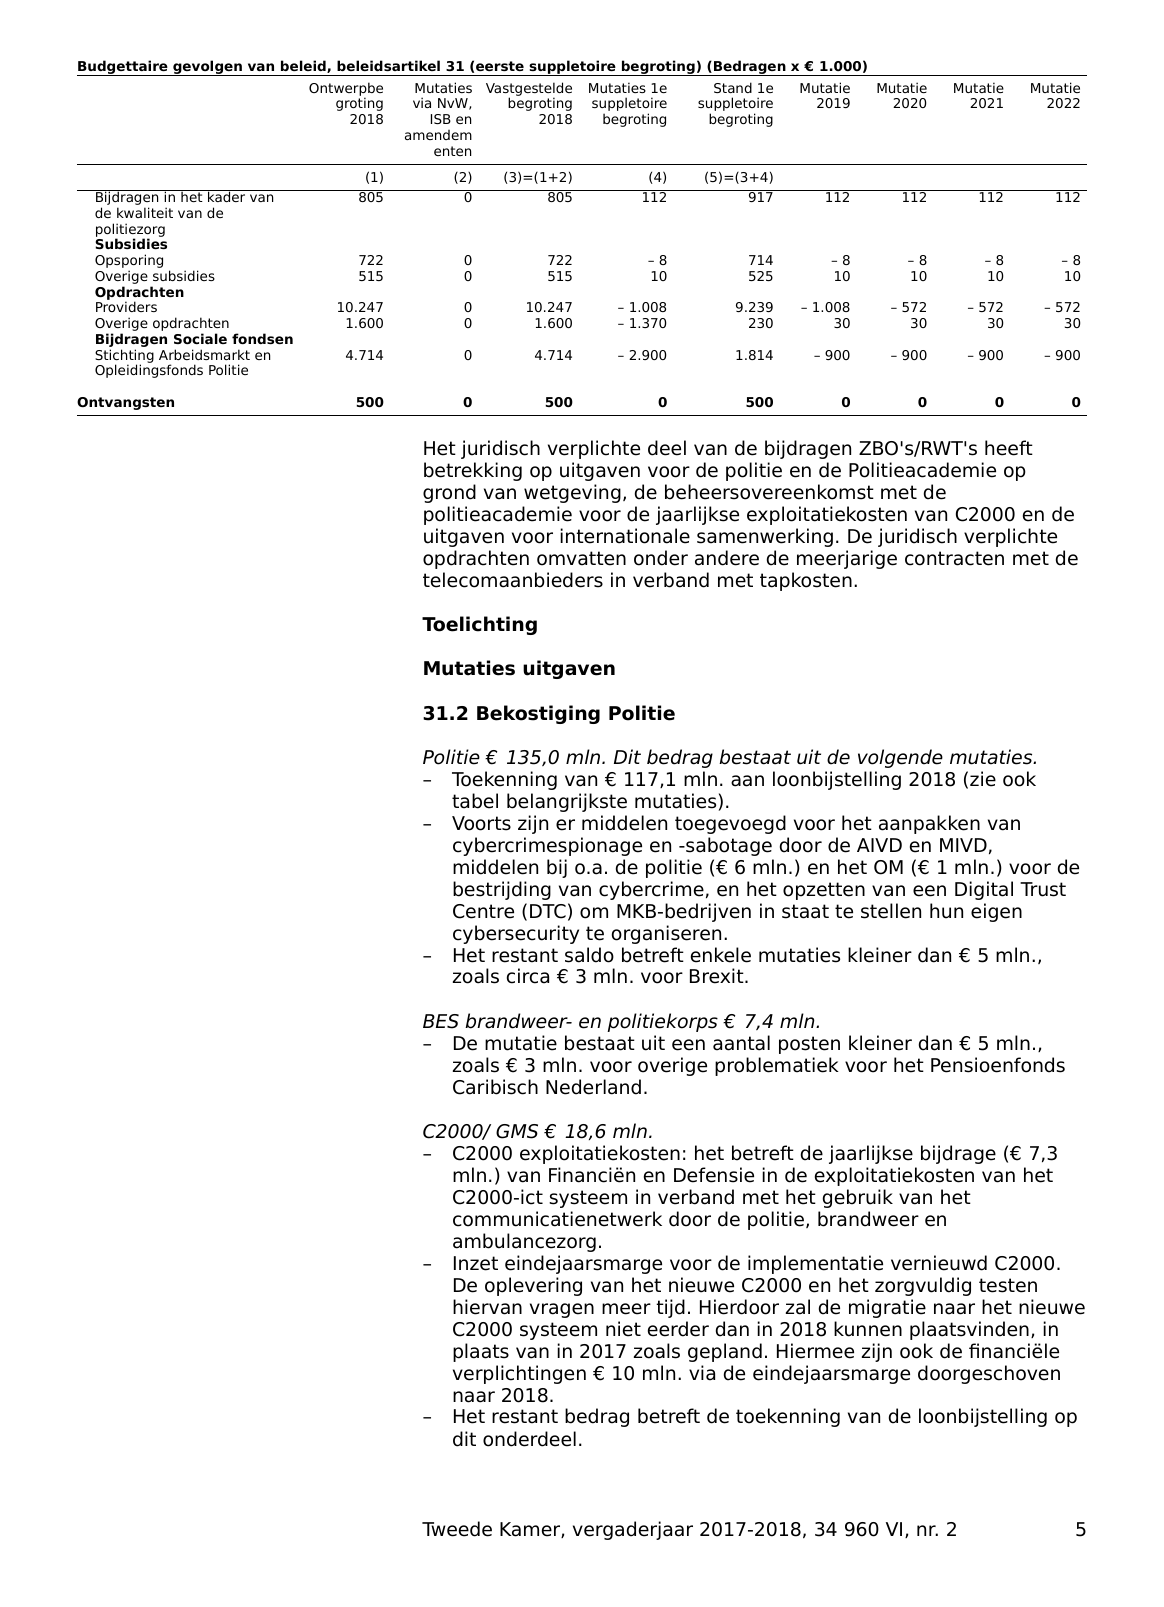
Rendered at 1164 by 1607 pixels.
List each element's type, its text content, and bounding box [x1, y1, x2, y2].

table_cell [478, 332, 579, 347]
text Politie € 135,0 mln. Dit bedrag bestaat uit de volgende mutaties. [422, 747, 1087, 769]
table_cell Bijdragen Sociale fondsen [89, 332, 301, 347]
table_cell [673, 237, 779, 253]
table_cell 805 [478, 191, 579, 237]
text – C2000 exploitatiekosten: het betreft de jaarlijkse bijdrage (€ 7,3 mln.) van Financiën en Defensie in de exploitatiekosten van het C2000-ict systeem in verband met het gebruik van het communicatienetwerk door de politie, brandweer en ambulancezorg. [422, 1143, 1087, 1253]
table_cell [1010, 237, 1087, 253]
table_cell [301, 379, 390, 394]
table_cell [780, 379, 856, 394]
table_cell [1010, 165, 1087, 190]
table_cell [89, 165, 301, 190]
text – Voorts zijn er middelen toegevoegd voor het aanpakken van cybercrimespionage en -sabotage door de AIVD en MIVD, middelen bij o.a. de politie (€ 6 mln.) en het OM (€ 1 mln.) voor de bestrijding van cybercrime, en het opzetten van een Digital Trust Centre (DTC) om MKB-bedrijven in staat te stellen hun eigen cybersecurity te organiseren. [422, 813, 1087, 944]
table_cell (1) [301, 165, 390, 190]
text – Het restant bedrag betreft de toekenning van de loonbijstelling op dit onderdeel. [422, 1406, 1087, 1450]
table_cell Bijdragen in het kader van de kwaliteit van de politiezorg [89, 191, 301, 237]
table_cell [673, 284, 779, 300]
table_cell [856, 284, 933, 300]
table_cell [77, 347, 88, 379]
table_cell 30 [1010, 316, 1087, 332]
table_cell [77, 300, 88, 316]
table_cell [673, 379, 779, 394]
table_cell 30 [856, 316, 933, 332]
table_cell Mutatie 2021 [933, 76, 1010, 164]
table_cell 10 [933, 269, 1010, 284]
table_cell Mutatie 2022 [1010, 76, 1087, 164]
table_cell – 572 [856, 300, 933, 316]
text – Het restant saldo betreft enkele mutaties kleiner dan € 5 mln., zoals circa € 3 mln. voor Brexit. [422, 944, 1087, 988]
table_cell (4) [579, 165, 673, 190]
table_cell 0 [390, 316, 478, 332]
table_cell [89, 76, 301, 164]
table_cell Subsidies [89, 237, 301, 253]
table_cell 805 [301, 191, 390, 237]
table_cell Ontvangsten [77, 395, 301, 415]
subtitle 31.2 Bekostiging Politie [422, 702, 1087, 724]
table_cell [77, 284, 88, 300]
table_cell 0 [390, 253, 478, 269]
table_cell [579, 284, 673, 300]
table_cell – 900 [1010, 347, 1087, 379]
table_cell [478, 284, 579, 300]
table_cell 230 [673, 316, 779, 332]
table_cell 1.814 [673, 347, 779, 379]
table_cell [89, 379, 301, 394]
table_cell 30 [780, 316, 856, 332]
table_cell Ontwerpbegroting 2018 [301, 76, 390, 164]
table_cell Overige opdrachten [89, 316, 301, 332]
text – Toekenning van € 117,1 mln. aan loonbijstelling 2018 (zie ook tabel belangrijkste mutaties). [422, 769, 1087, 813]
table_cell – 1.008 [780, 300, 856, 316]
table_cell [856, 379, 933, 394]
table_cell 0 [933, 395, 1010, 415]
table_cell Stand 1e suppletoire begroting [673, 76, 779, 164]
table_cell Mutatie 2019 [780, 76, 856, 164]
table_cell 10 [1010, 269, 1087, 284]
table_cell [1010, 284, 1087, 300]
table_cell [933, 237, 1010, 253]
table_cell 4.714 [301, 347, 390, 379]
table_header Budgettaire gevolgen van beleid, beleidsartikel 31 (eerste suppletoire begroting) (Bedragen x € 1.000) [77, 59, 1087, 75]
table_cell 10 [780, 269, 856, 284]
table_cell 10.247 [301, 300, 390, 316]
table_cell Mutaties via NvW, ISB en amendementen [390, 76, 478, 164]
table_cell Vastgestelde begroting 2018 [478, 76, 579, 164]
table_cell (3)=(1+2) [478, 165, 579, 190]
table_cell [673, 332, 779, 347]
table_cell 722 [301, 253, 390, 269]
table_cell 0 [390, 300, 478, 316]
table_cell [77, 237, 88, 253]
table_cell [77, 253, 88, 269]
table_cell [780, 237, 856, 253]
table_cell 515 [301, 269, 390, 284]
table_cell – 8 [579, 253, 673, 269]
table_cell [933, 284, 1010, 300]
table_cell [390, 379, 478, 394]
text – De mutatie bestaat uit een aantal posten kleiner dan € 5 mln., zoals € 3 mln. voor overige problematiek voor het Pensioenfonds Caribisch Nederland. [422, 1033, 1087, 1098]
table_cell Mutaties 1e suppletoire begroting [579, 76, 673, 164]
table_cell – 8 [856, 253, 933, 269]
table_cell 525 [673, 269, 779, 284]
table_cell [478, 237, 579, 253]
table_cell [780, 284, 856, 300]
table_cell – 1.008 [579, 300, 673, 316]
table_cell 0 [579, 395, 673, 415]
table_cell [856, 237, 933, 253]
table_cell 112 [579, 191, 673, 237]
table_cell 515 [478, 269, 579, 284]
table_cell – 1.370 [579, 316, 673, 332]
table_cell – 8 [780, 253, 856, 269]
text BES brandweer- en politiekorps € 7,4 mln. [422, 1011, 1087, 1033]
table_cell Opdrachten [89, 284, 301, 300]
table_cell [77, 191, 88, 237]
table_cell – 900 [933, 347, 1010, 379]
text – Inzet eindejaarsmarge voor de implementatie vernieuwd C2000. De oplevering van het nieuwe C2000 en het zorgvuldig testen hiervan vragen meer tijd. Hierdoor zal de migratie naar het nieuwe C2000 systeem niet eerder dan in 2018 kunnen plaatsvinden, in plaats van in 2017 zoals gepland. Hiermee zijn ook de financiële verplichtingen € 10 mln. via de eindejaarsmarge doorgeschoven naar 2018. [422, 1253, 1087, 1406]
table_cell 1.600 [478, 316, 579, 332]
table_cell – 8 [933, 253, 1010, 269]
table_cell 4.714 [478, 347, 579, 379]
table_cell [1010, 332, 1087, 347]
table_cell 0 [390, 395, 478, 415]
table_cell – 2.900 [579, 347, 673, 379]
table_cell – 572 [1010, 300, 1087, 316]
table_cell 9.239 [673, 300, 779, 316]
table_cell 0 [856, 395, 933, 415]
table_cell [77, 269, 88, 284]
table_cell Overige subsidies [89, 269, 301, 284]
table_cell 30 [933, 316, 1010, 332]
table_cell [390, 284, 478, 300]
table_cell [390, 332, 478, 347]
table_cell [77, 316, 88, 332]
table_cell [856, 332, 933, 347]
table_cell [390, 237, 478, 253]
table_cell [77, 332, 88, 347]
table_cell 0 [1010, 395, 1087, 415]
table_cell 500 [673, 395, 779, 415]
table_cell [856, 165, 933, 190]
table_cell [933, 165, 1010, 190]
subtitle Mutaties uitgaven [422, 658, 1087, 680]
table_cell [579, 237, 673, 253]
table_cell [77, 76, 88, 164]
table_cell 500 [478, 395, 579, 415]
table_cell [579, 379, 673, 394]
table_cell 1.600 [301, 316, 390, 332]
table_cell 917 [673, 191, 779, 237]
table_cell 722 [478, 253, 579, 269]
table_cell 500 [301, 395, 390, 415]
table_cell [933, 379, 1010, 394]
table_cell 112 [933, 191, 1010, 237]
table_cell Opsporing [89, 253, 301, 269]
table_cell 10.247 [478, 300, 579, 316]
table_cell Providers [89, 300, 301, 316]
text Het juridisch verplichte deel van de bijdragen ZBO's/RWT's heeft betrekking op uitgaven voor de politie en de Politieacademie op grond van wetgeving, de beheersovereenkomst met de politieacademie voor de jaarlijkse exploitatiekosten van C2000 en de uitgaven voor internationale samenwerking. De juridisch verplichte opdrachten omvatten onder andere de meerjarige contracten met de telecomaanbieders in verband met tapkosten. [422, 438, 1087, 592]
table_cell 0 [390, 347, 478, 379]
table_cell [77, 165, 88, 190]
table_cell [77, 379, 88, 394]
table_cell 112 [780, 191, 856, 237]
table_cell Stichting Arbeidsmarkt en Opleidingsfonds Politie [89, 347, 301, 379]
table_cell – 572 [933, 300, 1010, 316]
table_cell [1010, 379, 1087, 394]
table_cell [579, 332, 673, 347]
table_cell [301, 284, 390, 300]
table_cell 0 [780, 395, 856, 415]
table_cell 0 [390, 269, 478, 284]
table_cell – 900 [856, 347, 933, 379]
text C2000/ GMS € 18,6 mln. [422, 1121, 1087, 1143]
table_cell – 900 [780, 347, 856, 379]
table_cell 10 [856, 269, 933, 284]
subtitle Toelichting [422, 614, 1087, 636]
table_cell [933, 332, 1010, 347]
table_cell 10 [579, 269, 673, 284]
table_cell [301, 237, 390, 253]
table_cell (5)=(3+4) [673, 165, 779, 190]
table_cell [301, 332, 390, 347]
table_cell 0 [390, 191, 478, 237]
table_cell [780, 332, 856, 347]
table_cell 112 [1010, 191, 1087, 237]
table_cell 714 [673, 253, 779, 269]
table_cell 112 [856, 191, 933, 237]
table_cell (2) [390, 165, 478, 190]
table_cell [780, 165, 856, 190]
table_cell [478, 379, 579, 394]
table_cell Mutatie 2020 [856, 76, 933, 164]
table_cell – 8 [1010, 253, 1087, 269]
